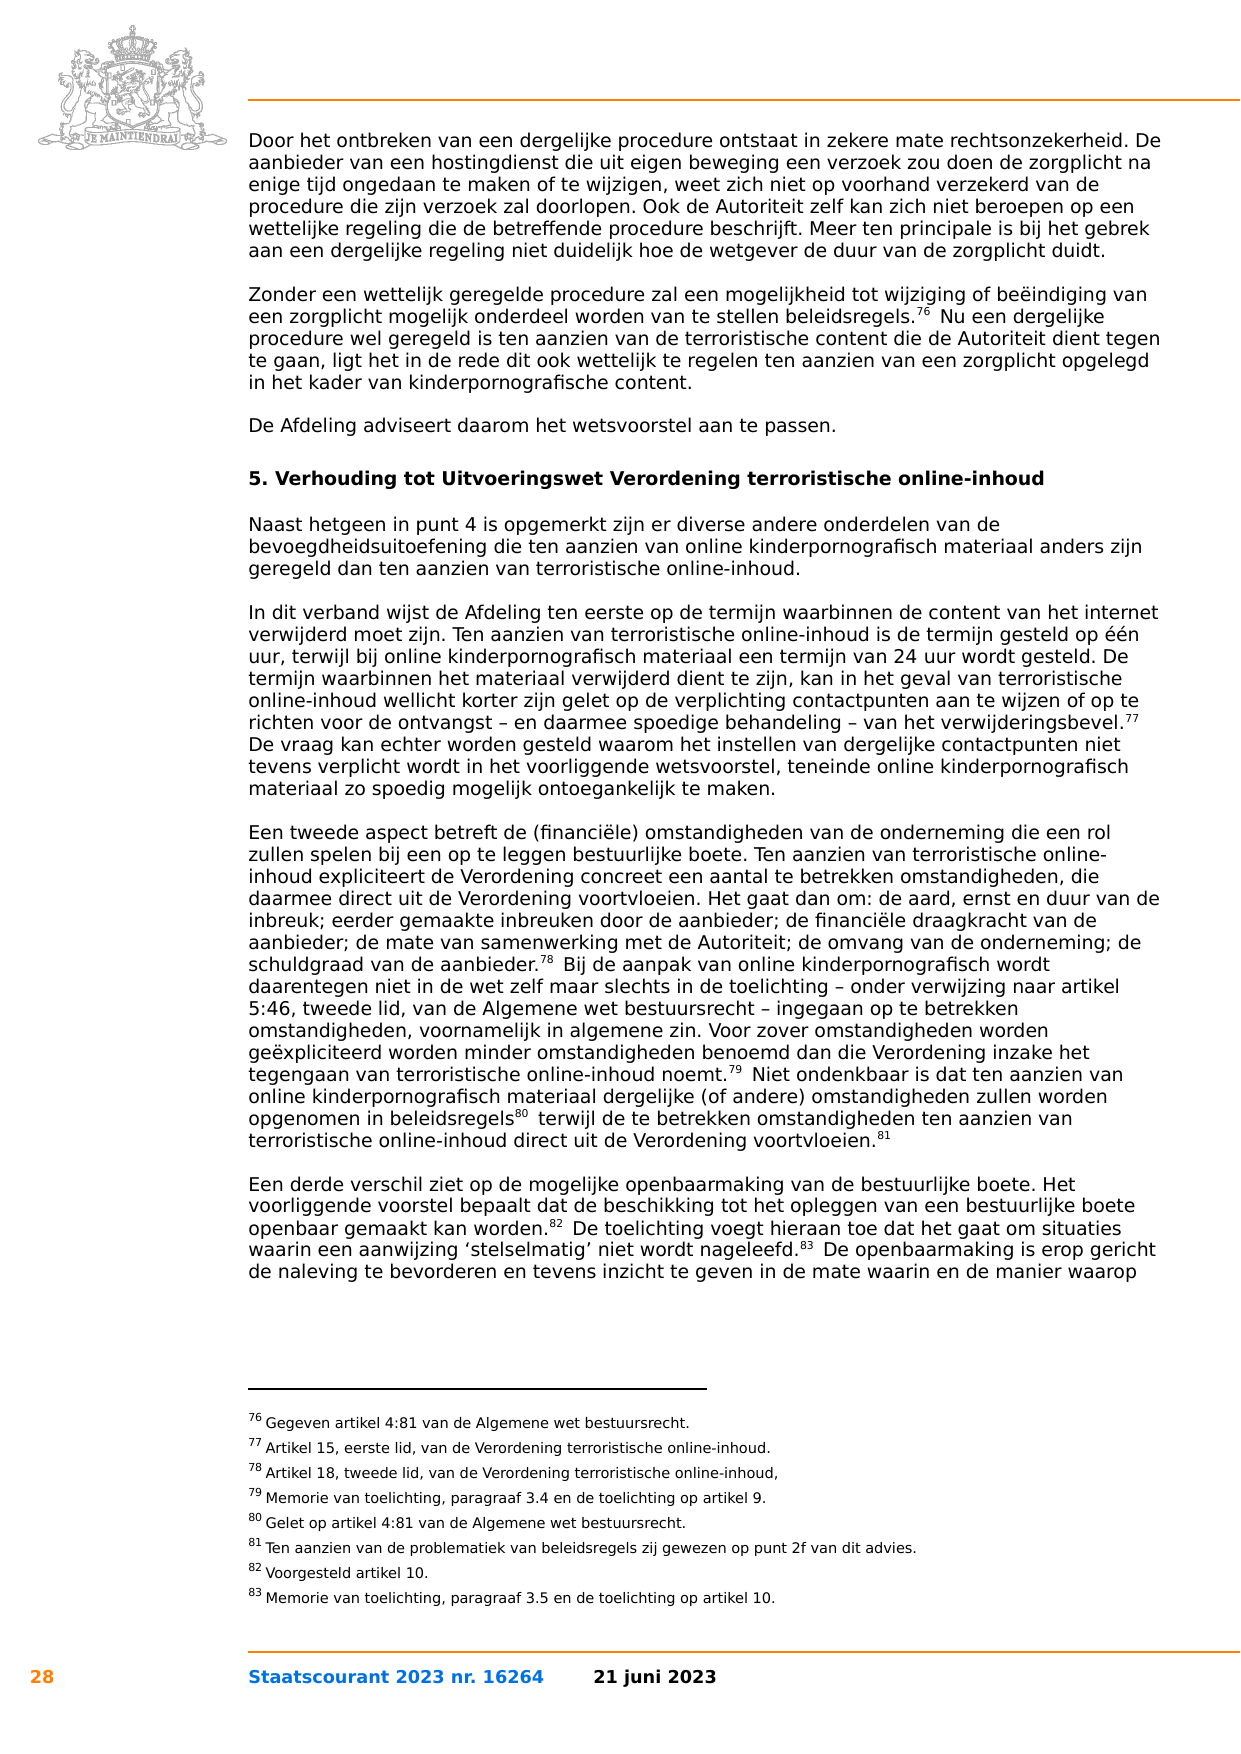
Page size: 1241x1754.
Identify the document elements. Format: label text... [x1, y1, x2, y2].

picture [38, 25, 227, 150]
text Naast hetgeen in punt 4 is opgemerkt zijn er diverse andere onderdelen van de bevoegdheidsuitoefening die ten aanzien van online kinderpornografisch materiaal anders zijn geregeld dan ten aanzien van terroristische online-inhoud. [248, 514, 1163, 580]
text Zonder een wettelijk geregelde procedure zal een mogelijkheid tot wijziging of beëindiging van een zorgplicht mogelijk onderdeel worden van te stellen beleidsregels. Nu een dergelijke procedure wel geregeld is ten aanzien van de terroristische content die de Autoriteit dient tegen te gaan, ligt het in de rede dit ook wettelijk te regelen ten aanzien van een zorgplicht opgelegd in het kader van kinderpornografische content. [248, 284, 1163, 393]
text Artikel 18, tweede lid, van de Verordening terroristische online-inhoud, [248, 1461, 1163, 1483]
text Door het ontbreken van een dergelijke procedure ontstaat in zekere mate rechtsonzekerheid. De aanbieder van een hostingdienst die uit eigen beweging een verzoek zou doen de zorgplicht na enige tijd ongedaan te maken of te wijzigen, weet zich niet op voorhand verzekerd van de procedure die zijn verzoek zal doorlopen. Ook de Autoriteit zelf kan zich niet beroepen op een wettelijke regeling die de betreffende procedure beschrijft. Meer ten principale is bij het gebrek aan een dergelijke regeling niet duidelijk hoe de wetgever de duur van de zorgplicht duidt. [248, 130, 1163, 262]
text De Afdeling adviseert daarom het wetsvoorstel aan te passen. [248, 415, 1163, 437]
text Artikel 15, eerste lid, van de Verordening terroristische online-inhoud. [248, 1436, 1163, 1458]
text Memorie van toelichting, paragraaf 3.5 en de toelichting op artikel 10. [248, 1586, 1163, 1608]
text Memorie van toelichting, paragraaf 3.4 en de toelichting op artikel 9. [248, 1486, 1163, 1508]
text In dit verband wijst de Afdeling ten eerste op de termijn waarbinnen de content van het internet verwijderd moet zijn. Ten aanzien van terroristische online-inhoud is de termijn gesteld op één uur, terwijl bij online kinderpornografisch materiaal een termijn van 24 uur wordt gesteld. De termijn waarbinnen het materiaal verwijderd dient te zijn, kan in het geval van terroristische online-inhoud wellicht korter zijn gelet op de verplichting contactpunten aan te wijzen of op te richten voor de ontvangst – en daarmee spoedige behandeling – van het verwijderingsbevel. De vraag kan echter worden gesteld waarom het instellen van dergelijke contactpunten niet tevens verplicht wordt in het voorliggende wetsvoorstel, teneinde online kinderpornografisch materiaal zo spoedig mogelijk ontoegankelijk te maken. [248, 602, 1163, 800]
subtitle 5. Verhouding tot Uitvoeringswet Verordening terroristische online-inhoud [248, 467, 1163, 489]
text Een tweede aspect betreft de (financiële) omstandigheden van de onderneming die een rol zullen spelen bij een op te leggen bestuurlijke boete. Ten aanzien van terroristische online-inhoud expliciteert de Verordening concreet een aantal te betrekken omstandigheden, die daarmee direct uit de Verordening voortvloeien. Het gaat dan om: de aard, ernst en duur van de inbreuk; eerder gemaakte inbreuken door de aanbieder; de financiële draagkracht van de aanbieder; de mate van samenwerking met de Autoriteit; de omvang van de onderneming; de schuldgraad van de aanbieder. Bij de aanpak van online kinderpornografisch wordt daarentegen niet in de wet zelf maar slechts in de toelichting – onder verwijzing naar artikel 5:46, tweede lid, van de Algemene wet bestuursrecht – ingegaan op te betrekken omstandigheden, voornamelijk in algemene zin. Voor zover omstandigheden worden geëxpliciteerd worden minder omstandigheden benoemd dan die Verordening inzake het tegengaan van terroristische online-inhoud noemt. Niet ondenkbaar is dat ten aanzien van online kinderpornografisch materiaal dergelijke (of andere) omstandigheden zullen worden opgenomen in beleidsregels terwijl de te betrekken omstandigheden ten aanzien van terroristische online-inhoud direct uit de Verordening voortvloeien. [248, 822, 1163, 1152]
text Een derde verschil ziet op de mogelijke openbaarmaking van de bestuurlijke boete. Het voorliggende voorstel bepaalt dat de beschikking tot het opleggen van een bestuurlijke boete openbaar gemaakt kan worden. De toelichting voegt hieraan toe dat het gaat om situaties waarin een aanwijzing ‘stelselmatig’ niet wordt nageleefd. De openbaarmaking is erop gericht de naleving te bevorderen en tevens inzicht te geven in de mate waarin en de manier waarop [248, 1173, 1163, 1327]
text Gegeven artikel 4:81 van de Algemene wet bestuursrecht. [248, 1411, 1163, 1433]
text Gelet op artikel 4:81 van de Algemene wet bestuursrecht. [248, 1511, 1163, 1533]
text Ten aanzien van de problematiek van beleidsregels zij gewezen op punt 2f van dit advies. [248, 1536, 1163, 1558]
text Voorgesteld artikel 10. [248, 1561, 1163, 1583]
